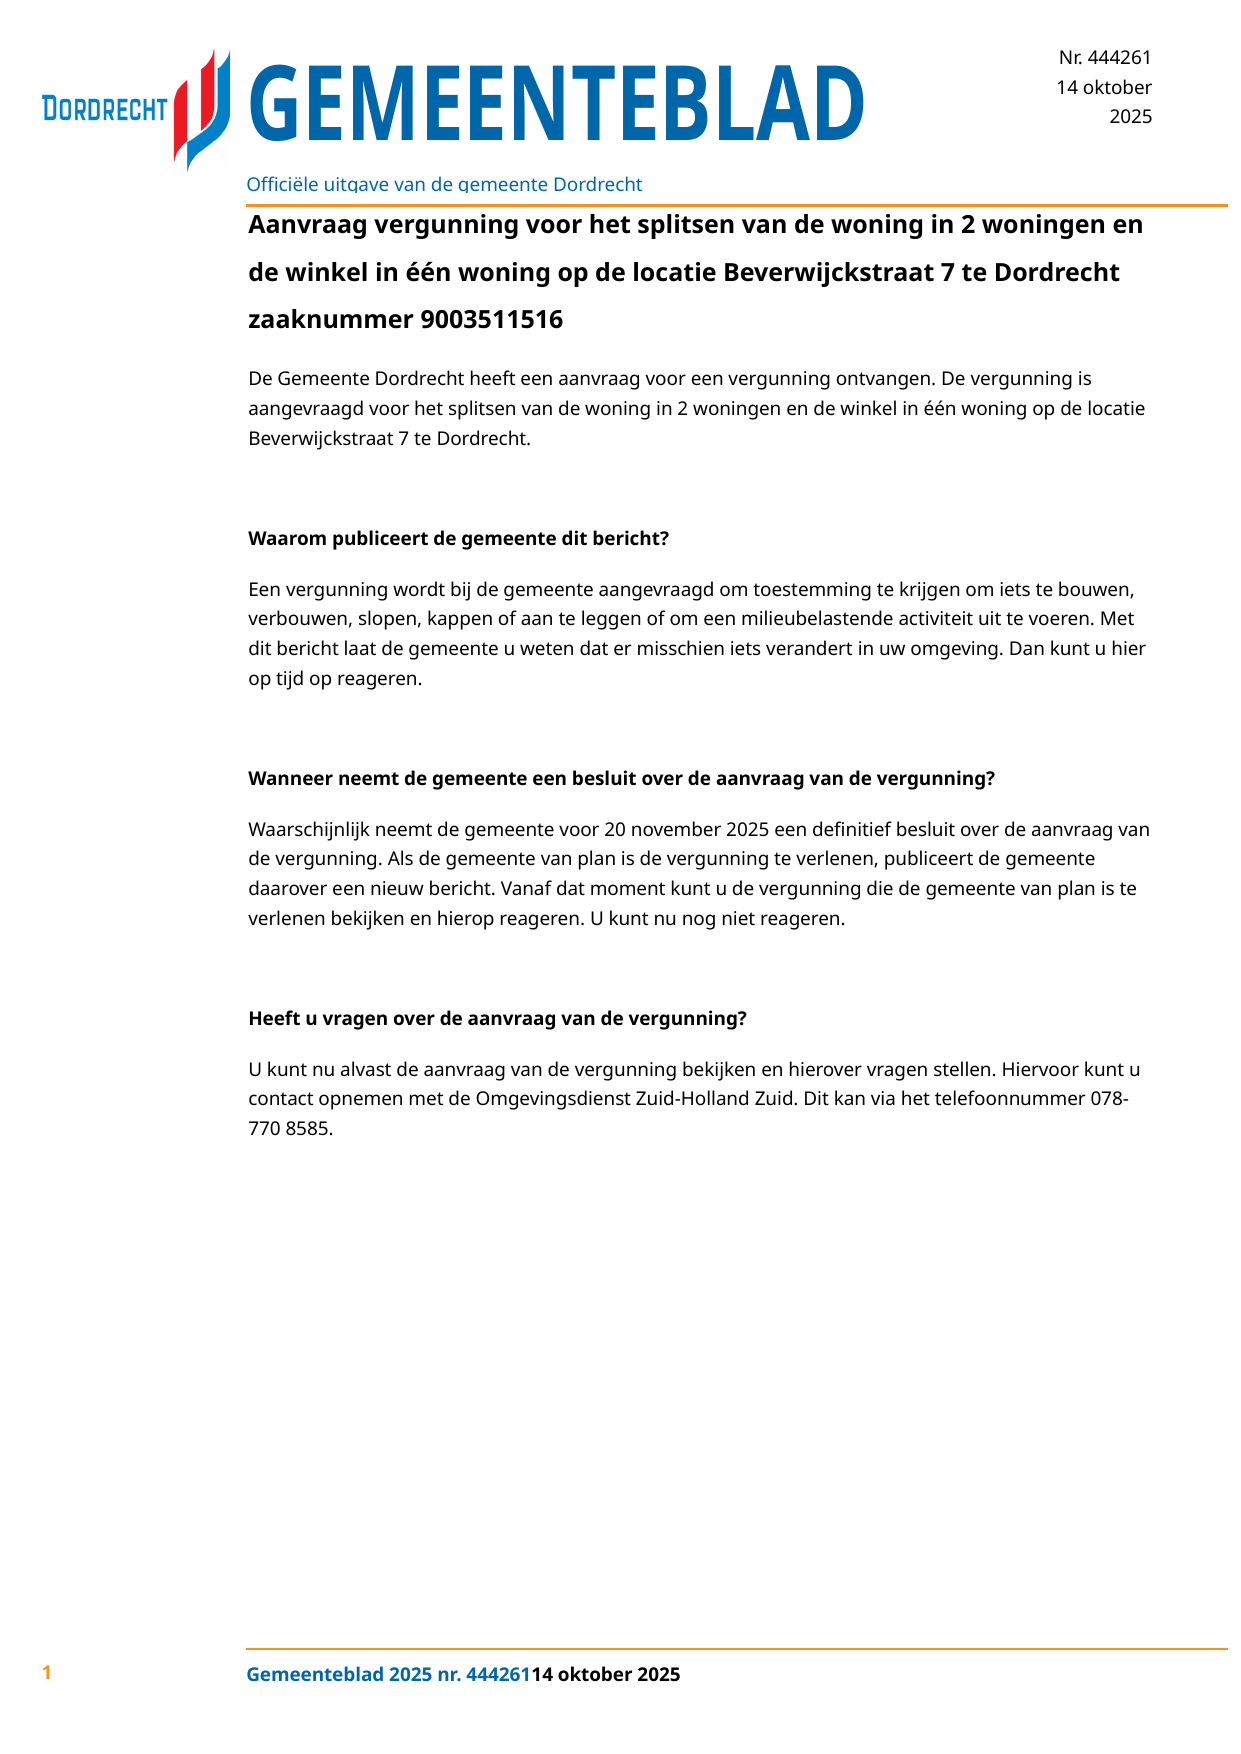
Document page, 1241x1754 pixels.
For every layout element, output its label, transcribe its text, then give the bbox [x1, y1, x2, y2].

text U kunt nu alvast de aanvraag van de vergunning bekijken en hierover vragen stellen. Hiervoor kunt u contact opnemen met de Omgevingsdienst Zuid-Holland Zuid. Dit kan via het telefoonnummer 078-770 8585. [248, 1056, 1152, 1141]
text Wanneer neemt de gemeente een besluit over de aanvraag van de vergunning? [248, 766, 1152, 791]
text Een vergunning wordt bij de gemeente aangevraagd om toestemming te krijgen om iets te bouwen, verbouwen, slopen, kappen of aan te leggen of om een milieubelastende activiteit uit te voeren. Met dit bericht laat de gemeente u weten dat er misschien iets verandert in uw omgeving. Dan kunt u hier op tijd op reageren. [248, 576, 1152, 690]
text Waarschijnlijk neemt de gemeente voor 20 november 2025 een definitief besluit over de aanvraag van de vergunning. Als de gemeente van plan is de vergunning te verlenen, publiceert de gemeente daarover een nieuw bericht. Vanaf dat moment kunt u de vergunning die de gemeente van plan is te verlenen bekijken en hierop reageren. U kunt nu nog niet reageren. [248, 816, 1152, 930]
text Aanvraag vergunning voor het splitsen van de woning in 2 woningen en de winkel in één woning op de locatie Beverwijckstraat 7 te Dordrecht zaaknummer 9003511516 [248, 207, 1152, 336]
text Heeft u vragen over de aanvraag van de vergunning? [248, 1006, 1152, 1031]
picture [41, 47, 231, 172]
text De Gemeente Dordrecht heeft een aanvraag voor een vergunning ontvangen. De vergunning is aangevraagd voor het splitsen van de woning in 2 woningen en de winkel in één woning op de locatie Beverwijckstraat 7 te Dordrecht. [248, 366, 1152, 450]
text Waarom publiceert de gemeente dit bericht? [248, 526, 1152, 551]
